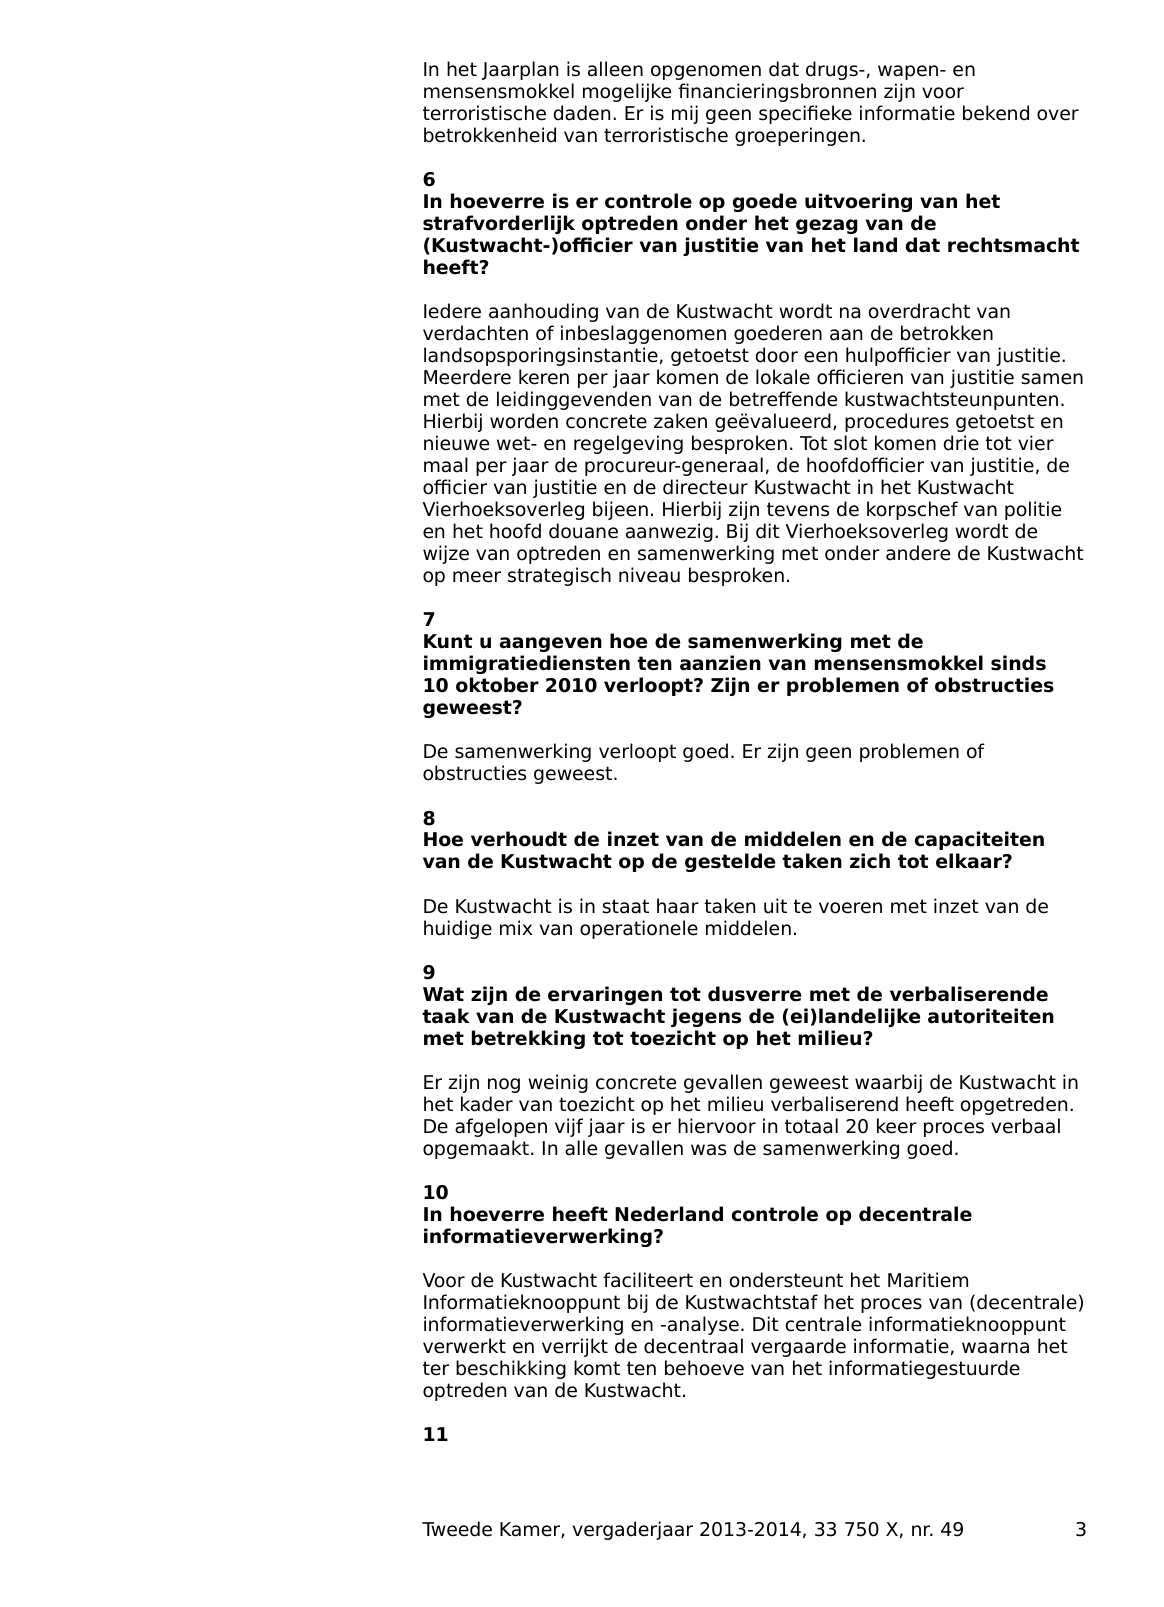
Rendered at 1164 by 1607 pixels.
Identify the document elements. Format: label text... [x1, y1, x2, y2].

text De Kustwacht is in staat haar taken uit te voeren met inzet van de huidige mix van operationele middelen. [422, 896, 1087, 939]
text 6 [422, 169, 1087, 191]
text In hoeverre is er controle op goede uitvoering van het strafvorderlijk optreden onder het gezag van de (Kustwacht-)officier van justitie van het land dat rechtsmacht heeft? [422, 191, 1087, 279]
text De samenwerking verloopt goed. Er zijn geen problemen of obstructies geweest. [422, 741, 1087, 785]
text 11 [422, 1424, 1087, 1446]
text 10 [422, 1182, 1087, 1204]
text 8 [422, 807, 1087, 829]
text 9 [422, 962, 1087, 984]
text Wat zijn de ervaringen tot dusverre met de verbaliserende taak van de Kustwacht jegens de (ei)landelijke autoriteiten met betrekking tot toezicht op het milieu? [422, 984, 1087, 1049]
text Voor de Kustwacht faciliteert en ondersteunt het Maritiem Informatieknooppunt bij de Kustwachtstaf het proces van (decentrale) informatieverwerking en -analyse. Dit centrale informatieknooppunt verwerkt en verrijkt de decentraal vergaarde informatie, waarna het ter beschikking komt ten behoeve van het informatiegestuurde optreden van de Kustwacht. [422, 1270, 1087, 1402]
text In het Jaarplan is alleen opgenomen dat drugs-, wapen- en mensensmokkel mogelijke financieringsbronnen zijn voor terroristische daden. Er is mij geen specifieke informatie bekend over betrokkenheid van terroristische groeperingen. [422, 59, 1087, 147]
text Er zijn nog weinig concrete gevallen geweest waarbij de Kustwacht in het kader van toezicht op het milieu verbaliserend heeft opgetreden. De afgelopen vijf jaar is er hiervoor in totaal 20 keer proces verbaal opgemaakt. In alle gevallen was de samenwerking goed. [422, 1072, 1087, 1160]
text Kunt u aangeven hoe de samenwerking met de immigratiediensten ten aanzien van mensensmokkel sinds 10 oktober 2010 verloopt? Zijn er problemen of obstructies geweest? [422, 631, 1087, 719]
text Iedere aanhouding van de Kustwacht wordt na overdracht van verdachten of inbeslaggenomen goederen aan de betrokken landsopsporingsinstantie, getoetst door een hulpofficier van justitie. Meerdere keren per jaar komen de lokale officieren van justitie samen met de leidinggevenden van de betreffende kustwachtsteunpunten. Hierbij worden concrete zaken geëvalueerd, procedures getoetst en nieuwe wet- en regelgeving besproken. Tot slot komen drie tot vier maal per jaar de procureur-generaal, de hoofdofficier van justitie, de officier van justitie en de directeur Kustwacht in het Kustwacht Vierhoeksoverleg bijeen. Hierbij zijn tevens de korpschef van politie en het hoofd douane aanwezig. Bij dit Vierhoeksoverleg wordt de wijze van optreden en samenwerking met onder andere de Kustwacht op meer strategisch niveau besproken. [422, 301, 1087, 587]
text 7 [422, 609, 1087, 631]
text In hoeverre heeft Nederland controle op decentrale informatieverwerking? [422, 1204, 1087, 1248]
text Hoe verhoudt de inzet van de middelen en de capaciteiten van de Kustwacht op de gestelde taken zich tot elkaar? [422, 829, 1087, 873]
